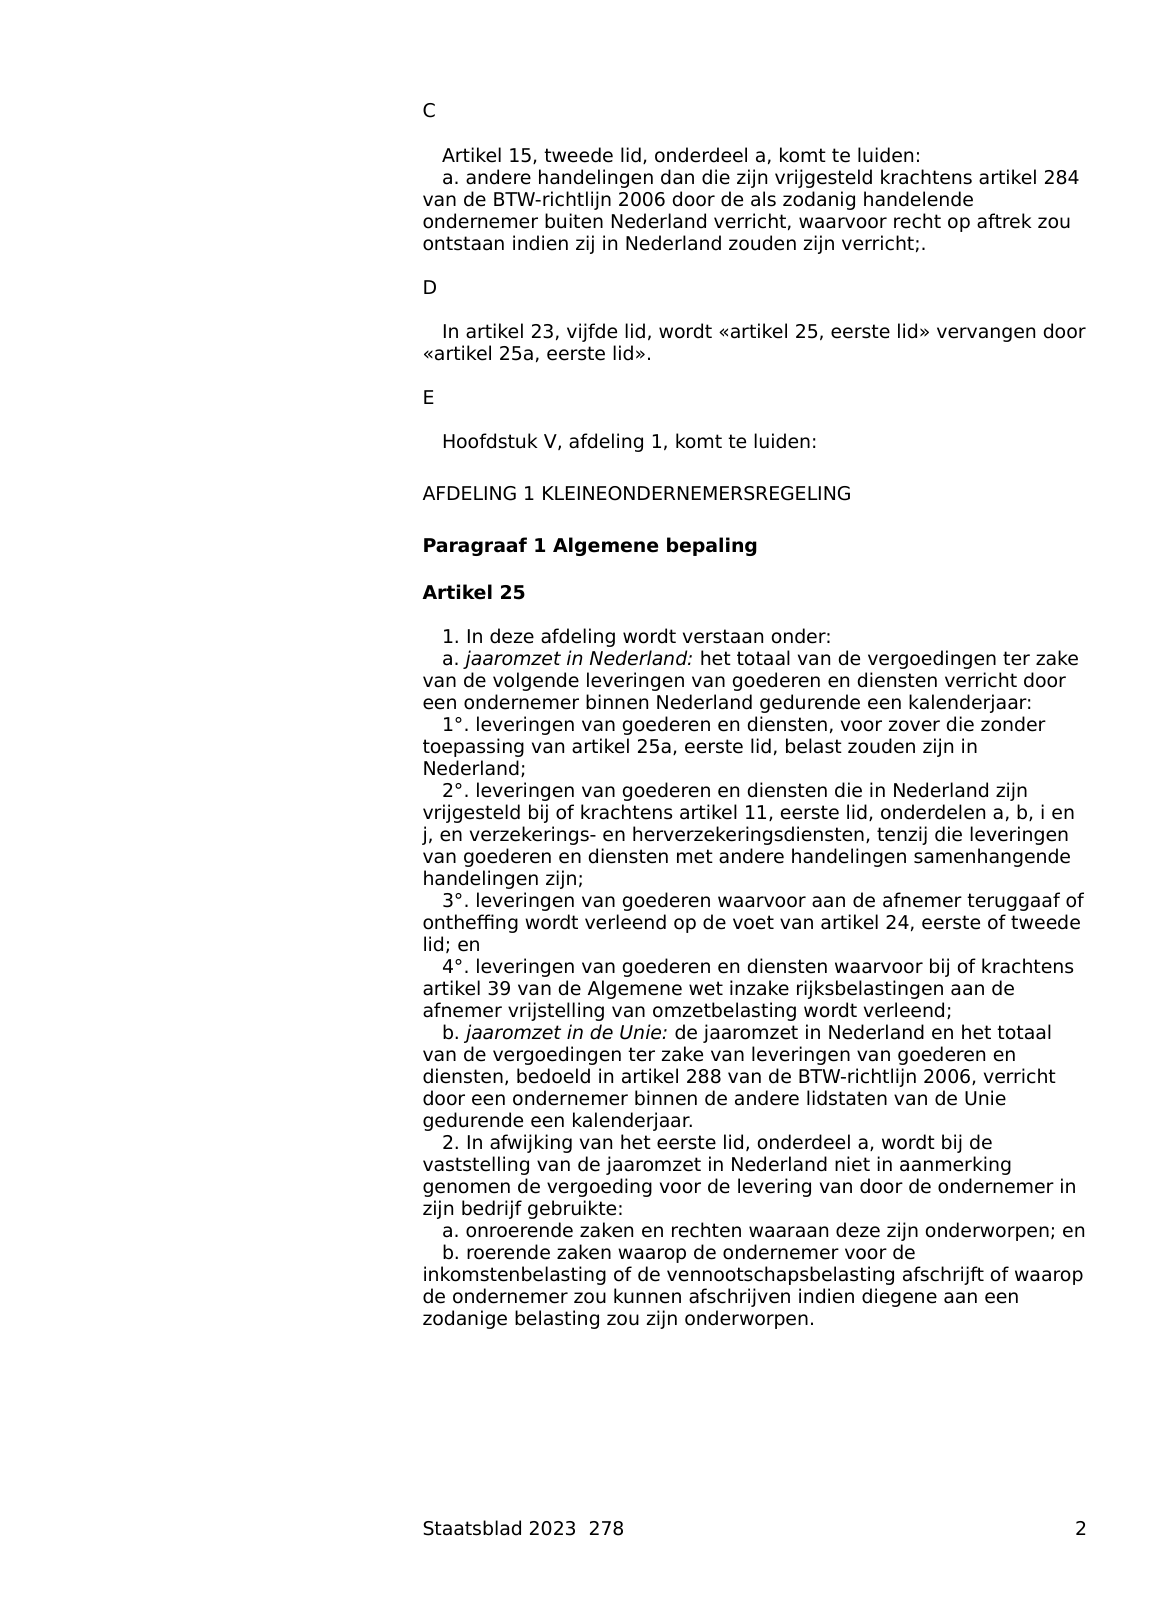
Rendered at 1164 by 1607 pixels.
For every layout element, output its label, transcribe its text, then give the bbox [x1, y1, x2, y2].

text b. jaaromzet in de Unie: de jaaromzet in Nederland en het totaal van de vergoedingen ter zake van leveringen van goederen en diensten, bedoeld in artikel 288 van de BTW-richtlijn 2006, verricht door een ondernemer binnen de andere lidstaten van de Unie gedurende een kalenderjaar. [422, 1022, 1087, 1132]
text b. roerende zaken waarop de ondernemer voor de inkomstenbelasting of de vennootschapsbelasting afschrijft of waarop de ondernemer zou kunnen afschrijven indien diegene aan een zodanige belasting zou zijn onderworpen. [422, 1242, 1087, 1329]
subtitle Paragraaf 1 Algemene bepaling [422, 535, 1087, 557]
subtitle AFDELING 1 KLEINEONDERNEMERSREGELING [422, 483, 1087, 505]
subtitle Artikel 25 [422, 582, 1087, 604]
text 3°. leveringen van goederen waarvoor aan de afnemer teruggaaf of ontheffing wordt verleend op de voet van artikel 24, eerste of tweede lid; en [422, 890, 1087, 956]
text C [422, 100, 1087, 122]
text a. jaaromzet in Nederland: het totaal van de vergoedingen ter zake van de volgende leveringen van goederen en diensten verricht door een ondernemer binnen Nederland gedurende een kalenderjaar: [422, 648, 1087, 714]
text Hoofdstuk V, afdeling 1, komt te luiden: [422, 431, 1087, 453]
text a. onroerende zaken en rechten waaraan deze zijn onderworpen; en [422, 1220, 1087, 1242]
text D [422, 277, 1087, 299]
text Artikel 15, tweede lid, onderdeel a, komt te luiden: [422, 144, 1087, 167]
text 1. In deze afdeling wordt verstaan onder: [422, 626, 1087, 648]
text In artikel 23, vijfde lid, wordt «artikel 25, eerste lid» vervangen door «artikel 25a, eerste lid». [422, 321, 1087, 365]
text a. andere handelingen dan die zijn vrijgesteld krachtens artikel 284 van de BTW-richtlijn 2006 door de als zodanig handelende ondernemer buiten Nederland verricht, waarvoor recht op aftrek zou ontstaan indien zij in Nederland zouden zijn verricht;. [422, 167, 1087, 254]
text 1°. leveringen van goederen en diensten, voor zover die zonder toepassing van artikel 25a, eerste lid, belast zouden zijn in Nederland; [422, 714, 1087, 780]
text 2. In afwijking van het eerste lid, onderdeel a, wordt bij de vaststelling van de jaaromzet in Nederland niet in aanmerking genomen de vergoeding voor de levering van door de ondernemer in zijn bedrijf gebruikte: [422, 1132, 1087, 1220]
text E [422, 387, 1087, 409]
text 4°. leveringen van goederen en diensten waarvoor bij of krachtens artikel 39 van de Algemene wet inzake rijksbelastingen aan de afnemer vrijstelling van omzetbelasting wordt verleend; [422, 956, 1087, 1022]
text 2°. leveringen van goederen en diensten die in Nederland zijn vrijgesteld bij of krachtens artikel 11, eerste lid, onderdelen a, b, i en j, en verzekerings- en herverzekeringsdiensten, tenzij die leveringen van goederen en diensten met andere handelingen samenhangende handelingen zijn; [422, 780, 1087, 890]
